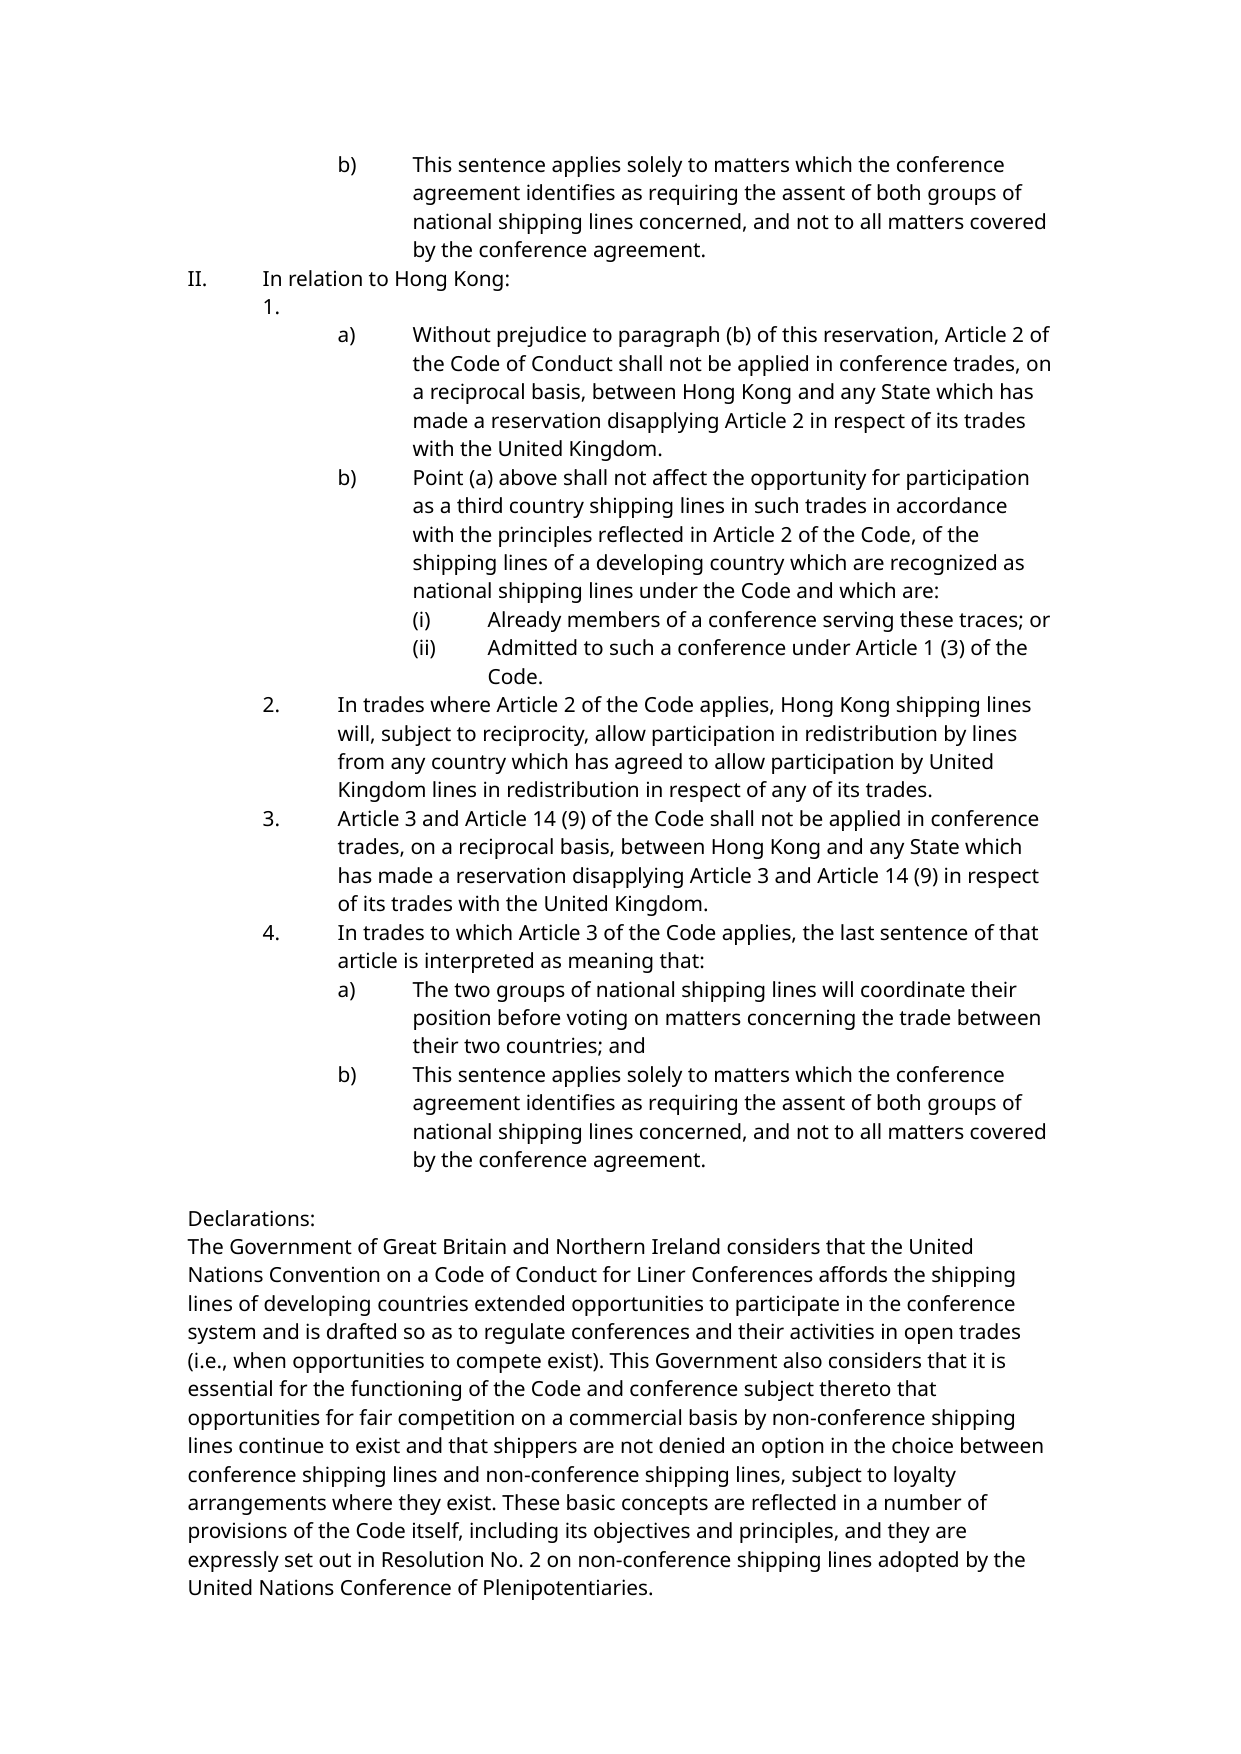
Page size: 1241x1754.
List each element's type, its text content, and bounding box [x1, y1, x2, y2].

list Point (a) above shall not affect the opportunity for participation as a third country shipping lines in such trades in accordance with the principles reflected in Article 2 of the Code, of the shipping lines of a developing country which are recognized as national shipping lines under the Code and which are: [337, 463, 1053, 605]
list In trades where Article 2 of the Code applies, Hong Kong shipping lines will, subject to reciprocity, allow participation in redistribution by lines from any country which has agreed to allow participation by United Kingdom lines in redistribution in respect of any of its trades. [262, 690, 1053, 804]
list Already members of a conference serving these traces; or [412, 605, 1053, 633]
list The two groups of national shipping lines will coordinate their position before voting on matters concerning the trade between their two countries; and [337, 975, 1053, 1060]
list In trades to which Article 3 of the Code applies, the last sentence of that article is interpreted as meaning that: [262, 918, 1053, 975]
list This sentence applies solely to matters which the conference agreement identifies as requiring the assent of both groups of national shipping lines concerned, and not to all matters covered by the conference agreement. [337, 1060, 1053, 1174]
text The Government of Great Britain and Northern Ireland considers that the United Nations Convention on a Code of Conduct for Liner Conferences affords the shipping lines of developing countries extended opportunities to participate in the conference system and is drafted so as to regulate conferences and their activities in open trades (i.e., when opportunities to compete exist). This Government also considers that it is essential for the functioning of the Code and conference subject thereto that opportunities for fair competition on a commercial basis by non-conference shipping lines continue to exist and that shippers are not denied an option in the choice between conference shipping lines and non-conference shipping lines, subject to loyalty arrangements where they exist. These basic concepts are reflected in a number of provisions of the Code itself, including its objectives and principles, and they are expressly set out in Resolution No. 2 on non-conference shipping lines adopted by the United Nations Conference of Plenipotentiaries. [187, 1232, 1053, 1602]
list This sentence applies solely to matters which the conference agreement identifies as requiring the assent of both groups of national shipping lines concerned, and not to all matters covered by the conference agreement. [337, 150, 1053, 264]
list Admitted to such a conference under Article 1 (3) of the Code. [412, 633, 1053, 690]
list Article 3 and Article 14 (9) of the Code shall not be applied in conference trades, on a reciprocal basis, between Hong Kong and any State which has made a reservation disapplying Article 3 and Article 14 (9) in respect of its trades with the United Kingdom. [262, 804, 1053, 918]
list Without prejudice to paragraph (b) of this reservation, Article 2 of the Code of Conduct shall not be applied in conference trades, on a reciprocal basis, between Hong Kong and any State which has made a reservation disapplying Article 2 in respect of its trades with the United Kingdom. [337, 321, 1053, 463]
list In relation to Hong Kong: [187, 264, 1053, 292]
text Declarations: [187, 1204, 1053, 1232]
